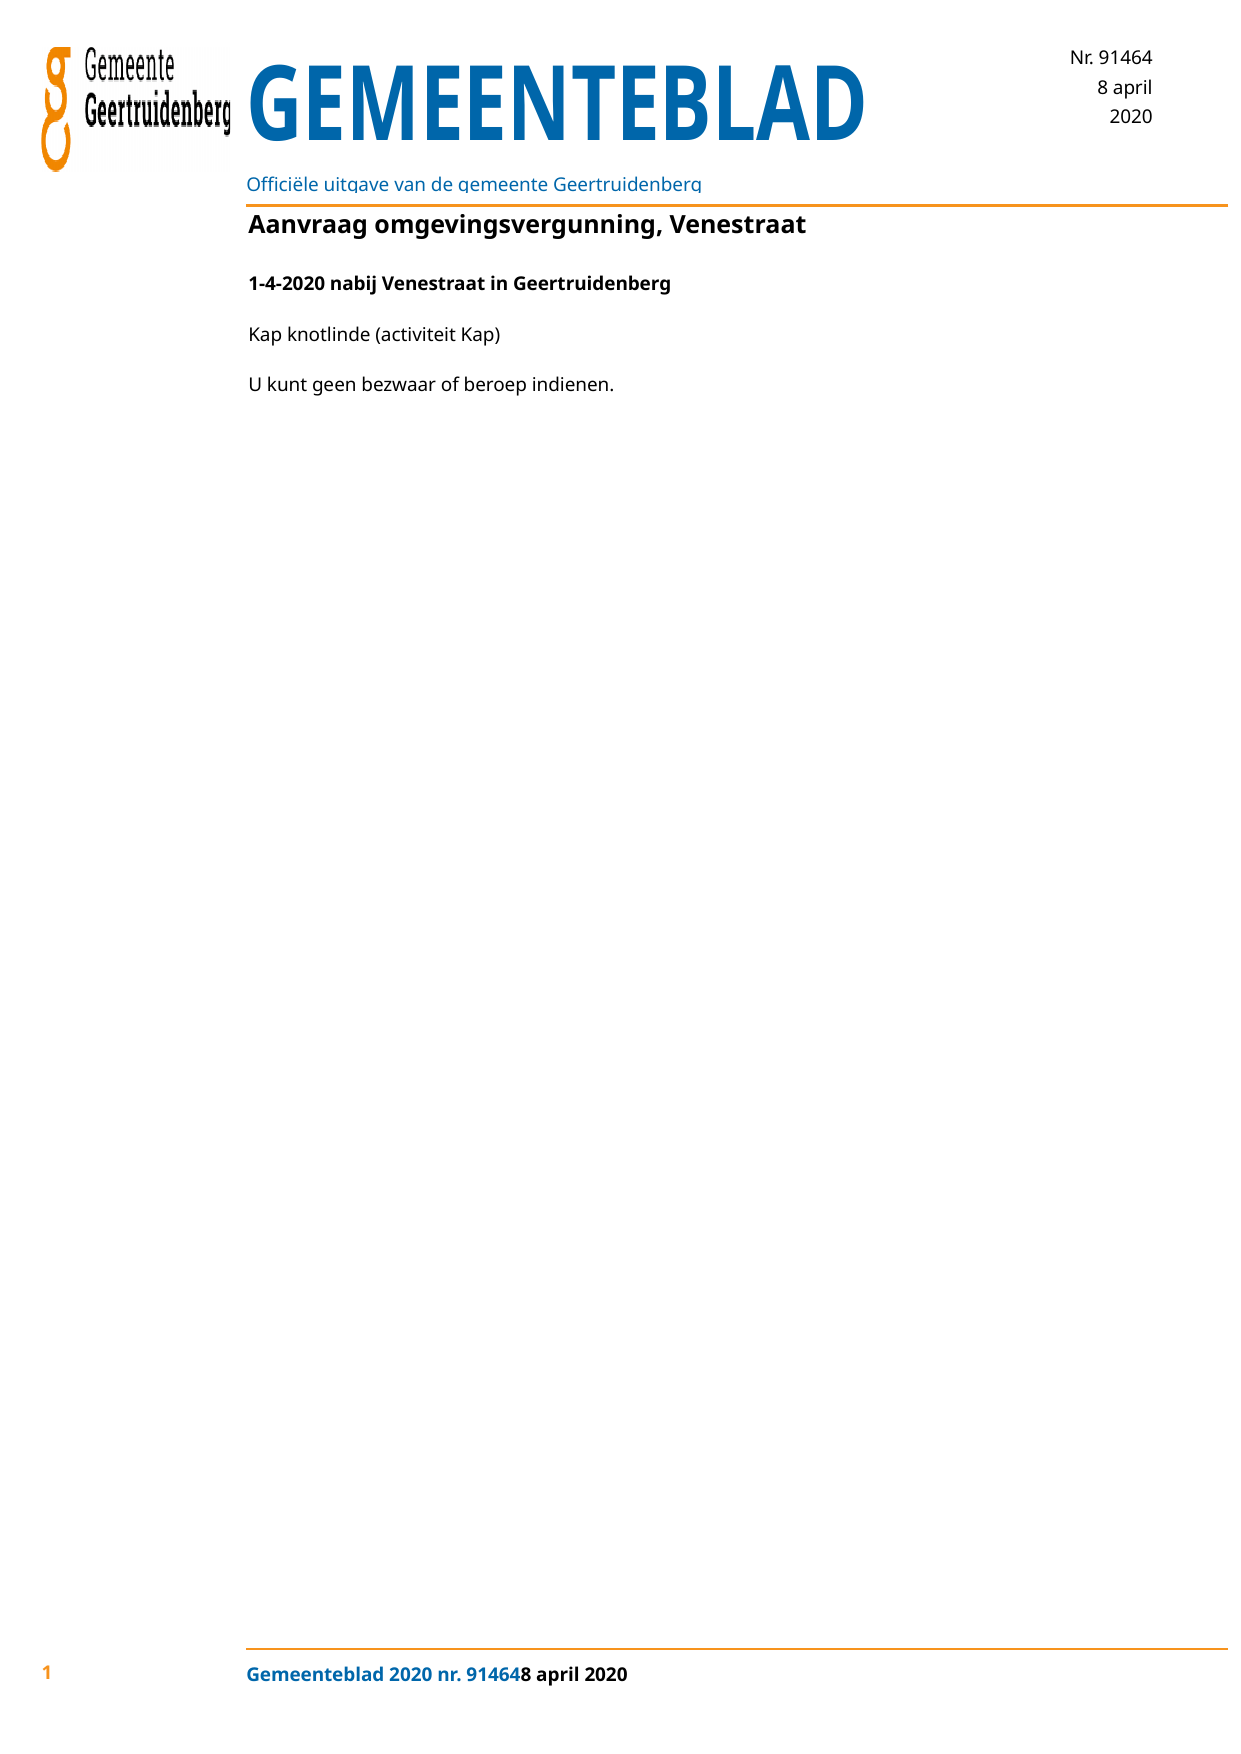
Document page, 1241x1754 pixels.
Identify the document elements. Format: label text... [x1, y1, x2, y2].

text Aanvraag omgevingsvergunning, Venestraat [248, 207, 1152, 241]
text 1-4-2020 nabij Venestraat in Geertruidenberg [248, 270, 1152, 296]
picture [41, 47, 231, 172]
text U kunt geen bezwaar of beroep indienen. [248, 371, 1152, 397]
text Kap knotlinde (activiteit Kap) [248, 321, 1152, 346]
